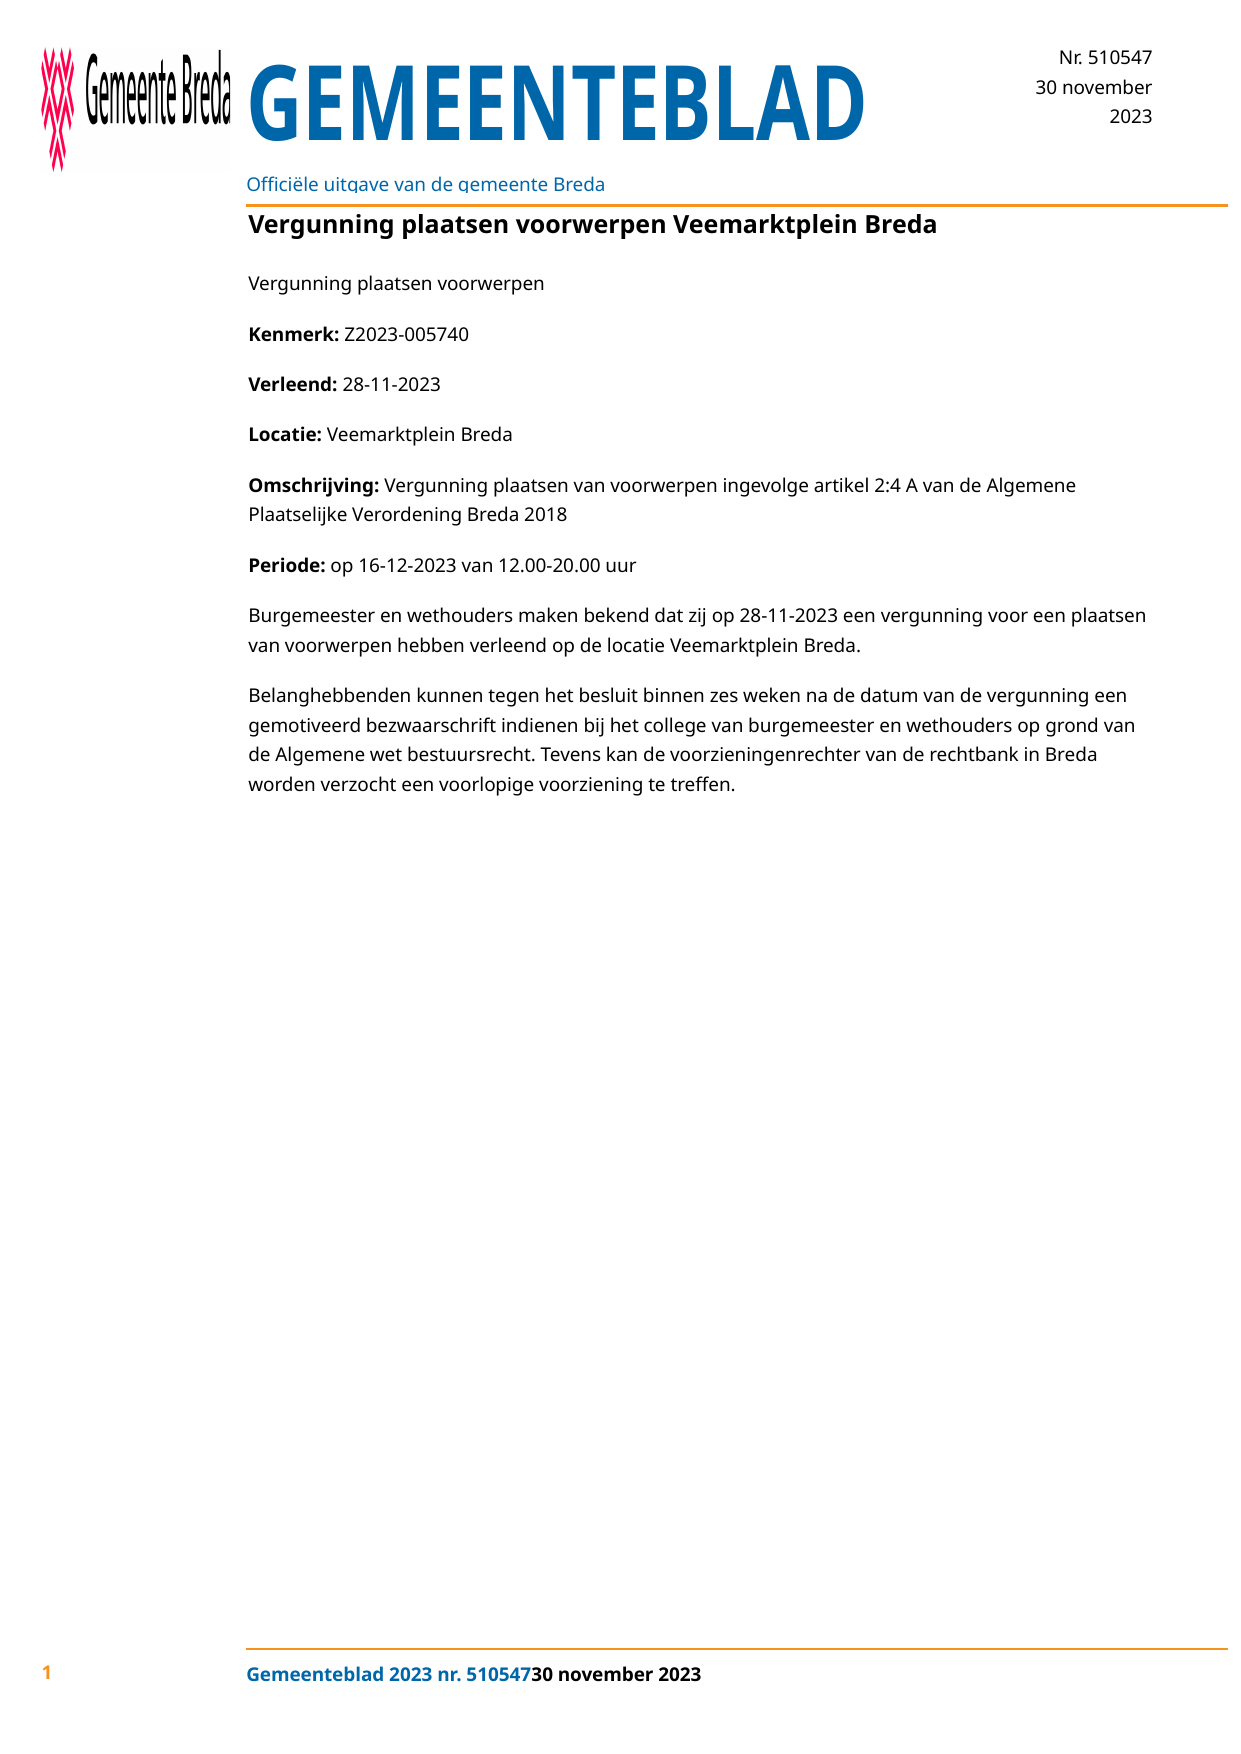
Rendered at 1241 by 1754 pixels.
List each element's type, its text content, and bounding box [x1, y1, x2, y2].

text Belanghebbenden kunnen tegen het besluit binnen zes weken na de datum van de vergunning een gemotiveerd bezwaarschrift indienen bij het college van burgemeester en wethouders op grond van de Algemene wet bestuursrecht. Tevens kan de voorzieningenrechter van de rechtbank in Breda worden verzocht een voorlopige voorziening te treffen. [248, 682, 1152, 797]
picture [41, 47, 231, 172]
text Burgemeester en wethouders maken bekend dat zij op 28-11-2023 een vergunning voor een plaatsen van voorwerpen hebben verleend op de locatie Veemarktplein Breda. [248, 602, 1152, 658]
text Vergunning plaatsen voorwerpen Veemarktplein Breda [248, 207, 1152, 241]
text Vergunning plaatsen voorwerpen [248, 270, 1152, 296]
text Locatie: Veemarktplein Breda [248, 422, 1152, 447]
text Periode: op 16-12-2023 van 12.00-20.00 uur [248, 552, 1152, 578]
text Kenmerk: Z2023-005740 [248, 321, 1152, 346]
text Verleend: 28-11-2023 [248, 371, 1152, 397]
text Omschrijving: Vergunning plaatsen van voorwerpen ingevolge artikel 2:4 A van de Algemene Plaatselijke Verordening Breda 2018 [248, 472, 1152, 527]
